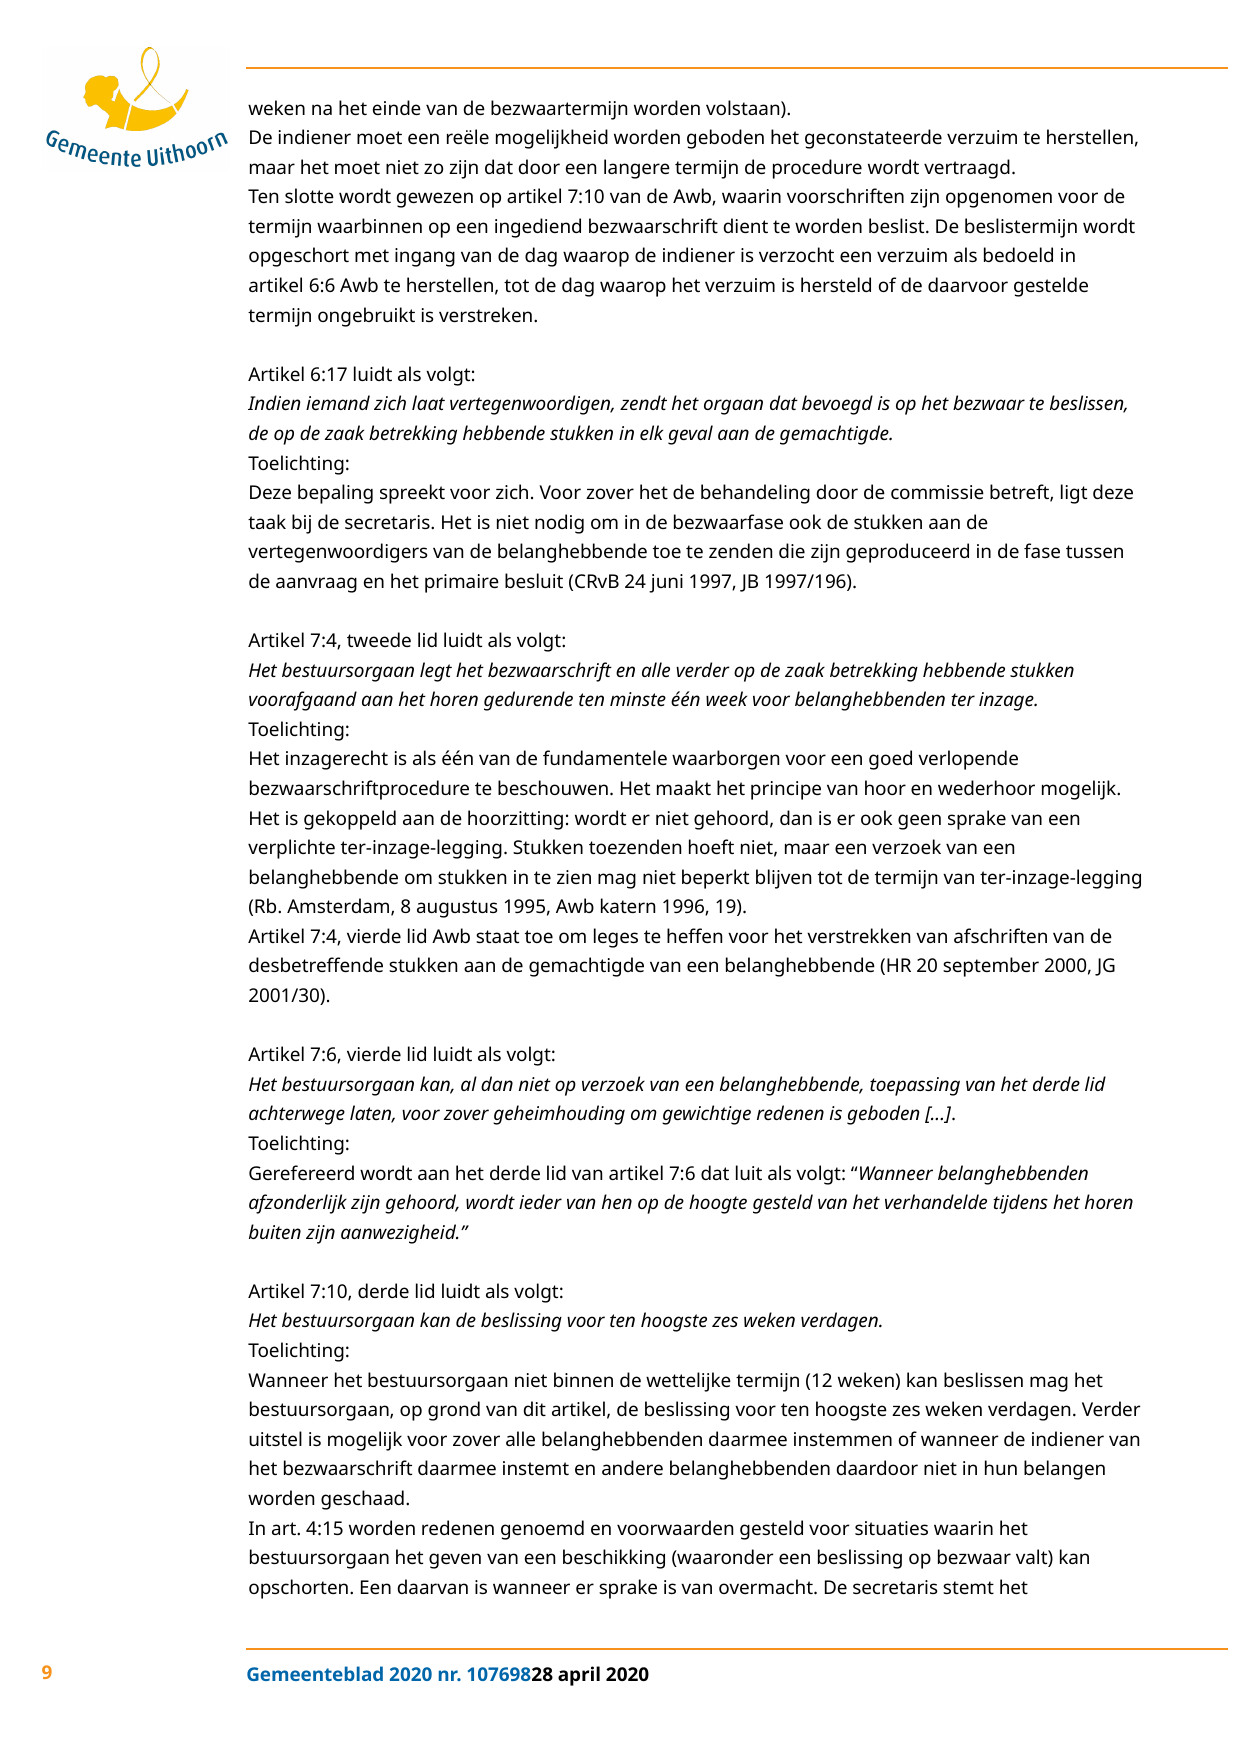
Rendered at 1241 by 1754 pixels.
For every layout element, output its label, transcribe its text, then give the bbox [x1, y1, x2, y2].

text Toelichting: [248, 450, 1152, 476]
picture [41, 47, 231, 172]
text Artikel 6:17 luidt als volgt: [248, 361, 1152, 387]
text Gerefereerd wordt aan het derde lid van artikel 7:6 dat luit als volgt: “Wanneer belanghebbenden afzonderlijk zijn gehoord, wordt ieder van hen op de hoogte gesteld van het verhandelde tijdens het horen buiten zijn aanwezigheid.” [248, 1160, 1152, 1245]
text Artikel 7:4, tweede lid luidt als volgt: [248, 627, 1152, 653]
text Het bestuursorgaan kan, al dan niet op verzoek van een belanghebbende, toepassing van het derde lid achterwege laten, voor zover geheimhouding om gewichtige redenen is geboden [...]. [248, 1071, 1152, 1126]
text Het inzagerecht is als één van de fundamentele waarborgen voor een goed verlopende bezwaarschriftprocedure te beschouwen. Het maakt het principe van hoor en wederhoor mogelijk. Het is gekoppeld aan de hoorzitting: wordt er niet gehoord, dan is er ook geen sprake van een verplichte ter-inzage-legging. Stukken toezenden hoeft niet, maar een verzoek van een belanghebbende om stukken in te zien mag niet beperkt blijven tot de termijn van ter-inzage-legging (Rb. Amsterdam, 8 augustus 1995, Awb katern 1996, 19). [248, 746, 1152, 919]
text Toelichting: [248, 1337, 1152, 1363]
text Artikel 7:6, vierde lid luidt als volgt: [248, 1041, 1152, 1067]
text Indien iemand zich laat vertegenwoordigen, zendt het orgaan dat bevoegd is op het bezwaar te beslissen, de op de zaak betrekking hebbende stukken in elk geval aan de gemachtigde. [248, 391, 1152, 446]
text Deze bepaling spreekt voor zich. Voor zover het de behandeling door de commissie betreft, ligt deze taak bij de secretaris. Het is niet nodig om in de bezwaarfase ook de stukken aan de vertegenwoordigers van de belanghebbende toe te zenden die zijn geproduceerd in de fase tussen de aanvraag en het primaire besluit (CRvB 24 juni 1997, JB 1997/196). [248, 479, 1152, 594]
text Het bestuursorgaan kan de beslissing voor ten hoogste zes weken verdagen. [248, 1308, 1152, 1333]
text Toelichting: [248, 716, 1152, 742]
text Toelichting: [248, 1130, 1152, 1156]
text Artikel 7:4, vierde lid Awb staat toe om leges te heffen voor het verstrekken van afschriften van de desbetreffende stukken aan de gemachtigde van een belanghebbende (HR 20 september 2000, JG 2001/30). [248, 923, 1152, 1008]
text Artikel 7:10, derde lid luidt als volgt: [248, 1278, 1152, 1304]
text Wanneer het bestuursorgaan niet binnen de wettelijke termijn (12 weken) kan beslissen mag het bestuursorgaan, op grond van dit artikel, de beslissing voor ten hoogste zes weken verdagen. Verder uitstel is mogelijk voor zover alle belanghebbenden daarmee instemmen of wanneer de indiener van het bezwaarschrift daarmee instemt en andere belanghebbenden daardoor niet in hun belangen worden geschaad. [248, 1367, 1152, 1511]
text De indiener moet een reële mogelijkheid worden geboden het geconstateerde verzuim te herstellen, maar het moet niet zo zijn dat door een langere termijn de procedure wordt vertraagd. [248, 124, 1152, 180]
text weken na het einde van de bezwaartermijn worden volstaan). [248, 95, 1152, 121]
text Het bestuursorgaan legt het bezwaarschrift en alle verder op de zaak betrekking hebbende stukken voorafgaand aan het horen gedurende ten minste één week voor belanghebbenden ter inzage. [248, 657, 1152, 712]
text In art. 4:15 worden redenen genoemd en voorwaarden gesteld voor situaties waarin het bestuursorgaan het geven van een beschikking (waaronder een beslissing op bezwaar valt) kan opschorten. Een daarvan is wanneer er sprake is van overmacht. De secretaris stemt het [248, 1515, 1152, 1600]
text Ten slotte wordt gewezen op artikel 7:10 van de Awb, waarin voorschriften zijn opgenomen voor de termijn waarbinnen op een ingediend bezwaarschrift dient te worden beslist. De beslistermijn wordt opgeschort met ingang van de dag waarop de indiener is verzocht een verzuim als bedoeld in artikel 6:6 Awb te herstellen, tot de dag waarop het verzuim is hersteld of de daarvoor gestelde termijn ongebruikt is verstreken. [248, 183, 1152, 328]
